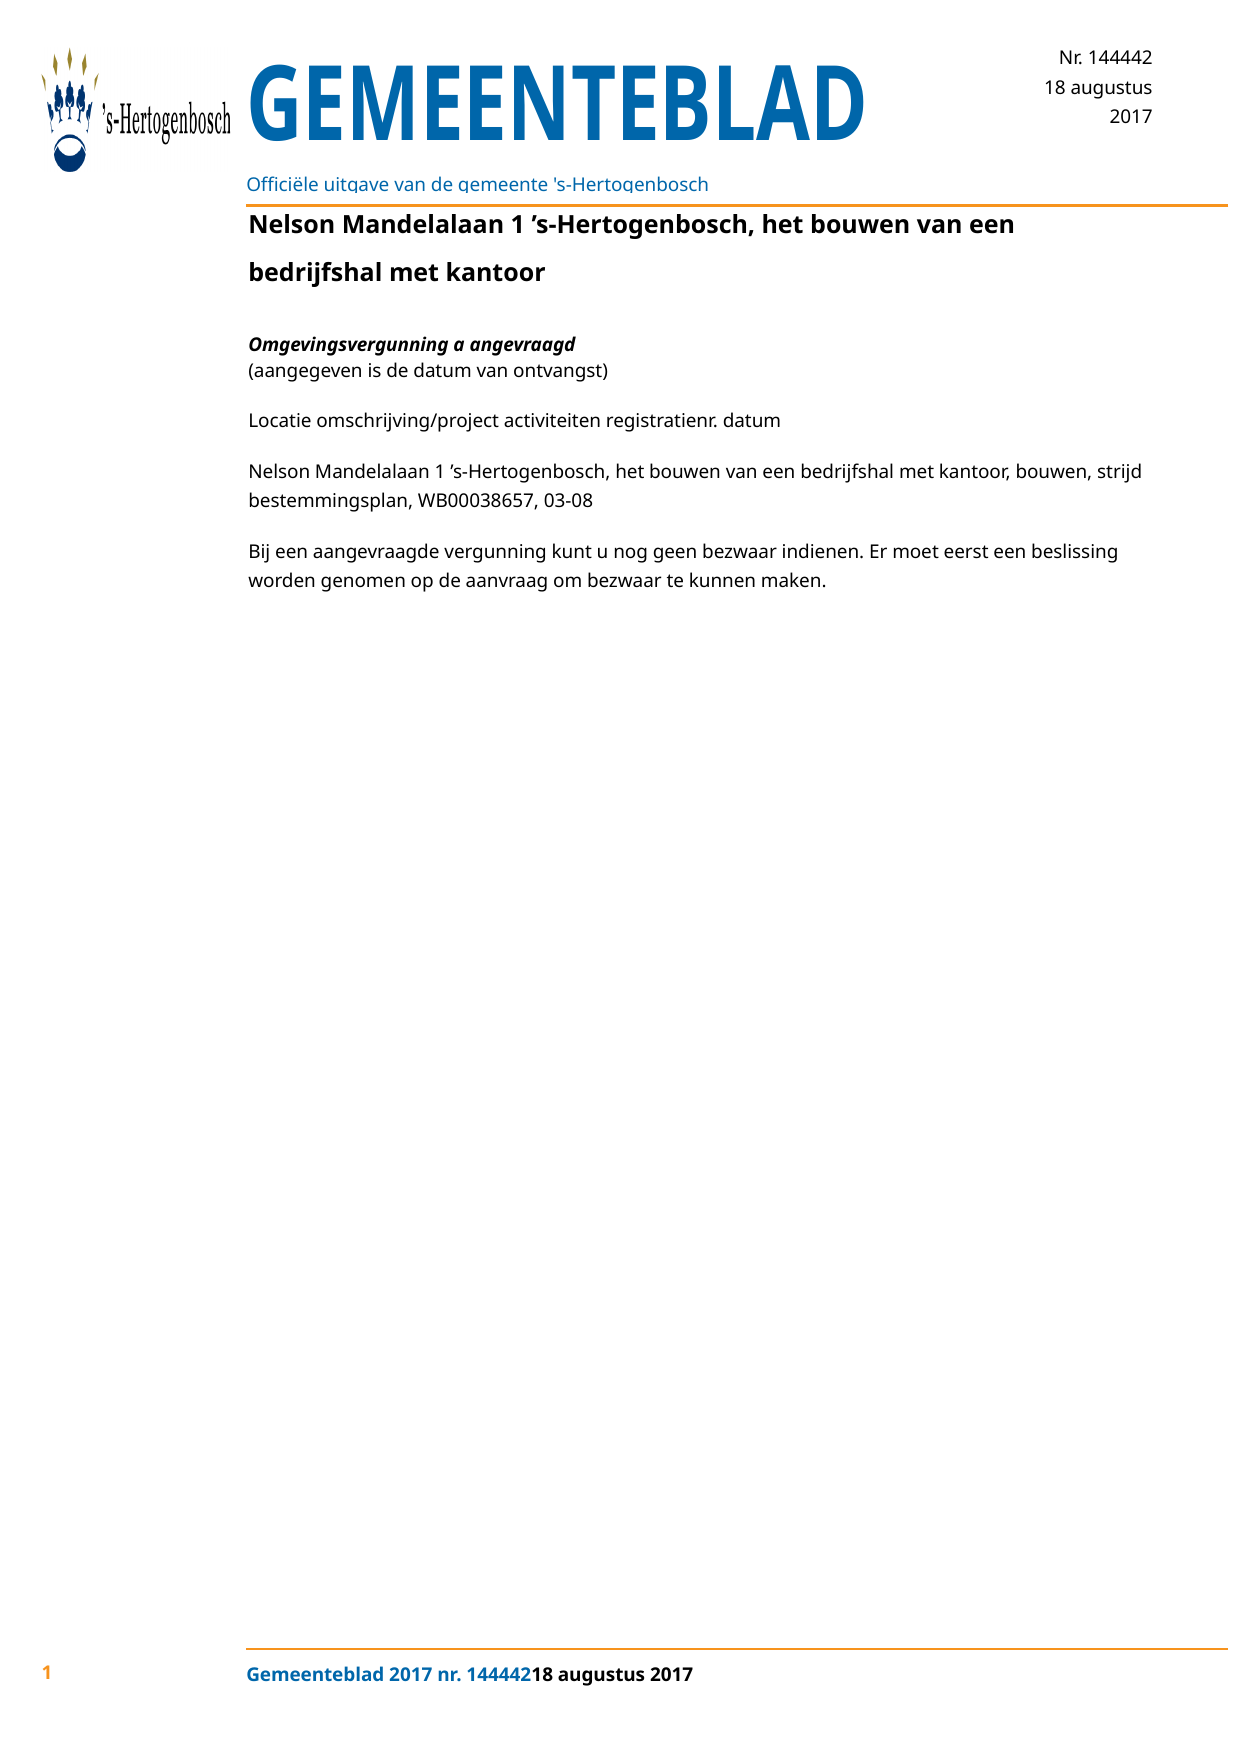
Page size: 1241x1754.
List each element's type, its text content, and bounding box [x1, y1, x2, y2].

text Omgevingsvergunning a angevraagd [248, 331, 1152, 357]
picture [41, 47, 231, 172]
text Bij een aangevraagde vergunning kunt u nog geen bezwaar indienen. Er moet eerst een beslissing worden genomen op de aanvraag om bezwaar te kunnen maken. [248, 538, 1152, 593]
text Nelson Mandelalaan 1 ’s-Hertogenbosch, het bouwen van een bedrijfshal met kantoor, bouwen, strijd bestemmingsplan, WB00038657, 03-08 [248, 458, 1152, 513]
text Locatie omschrijving/project activiteiten registratienr. datum [248, 408, 1152, 433]
text (aangegeven is de datum van ontvangst) [248, 357, 1152, 383]
text Nelson Mandelalaan 1 ’s-Hertogenbosch, het bouwen van een bedrijfshal met kantoor [248, 207, 1152, 288]
